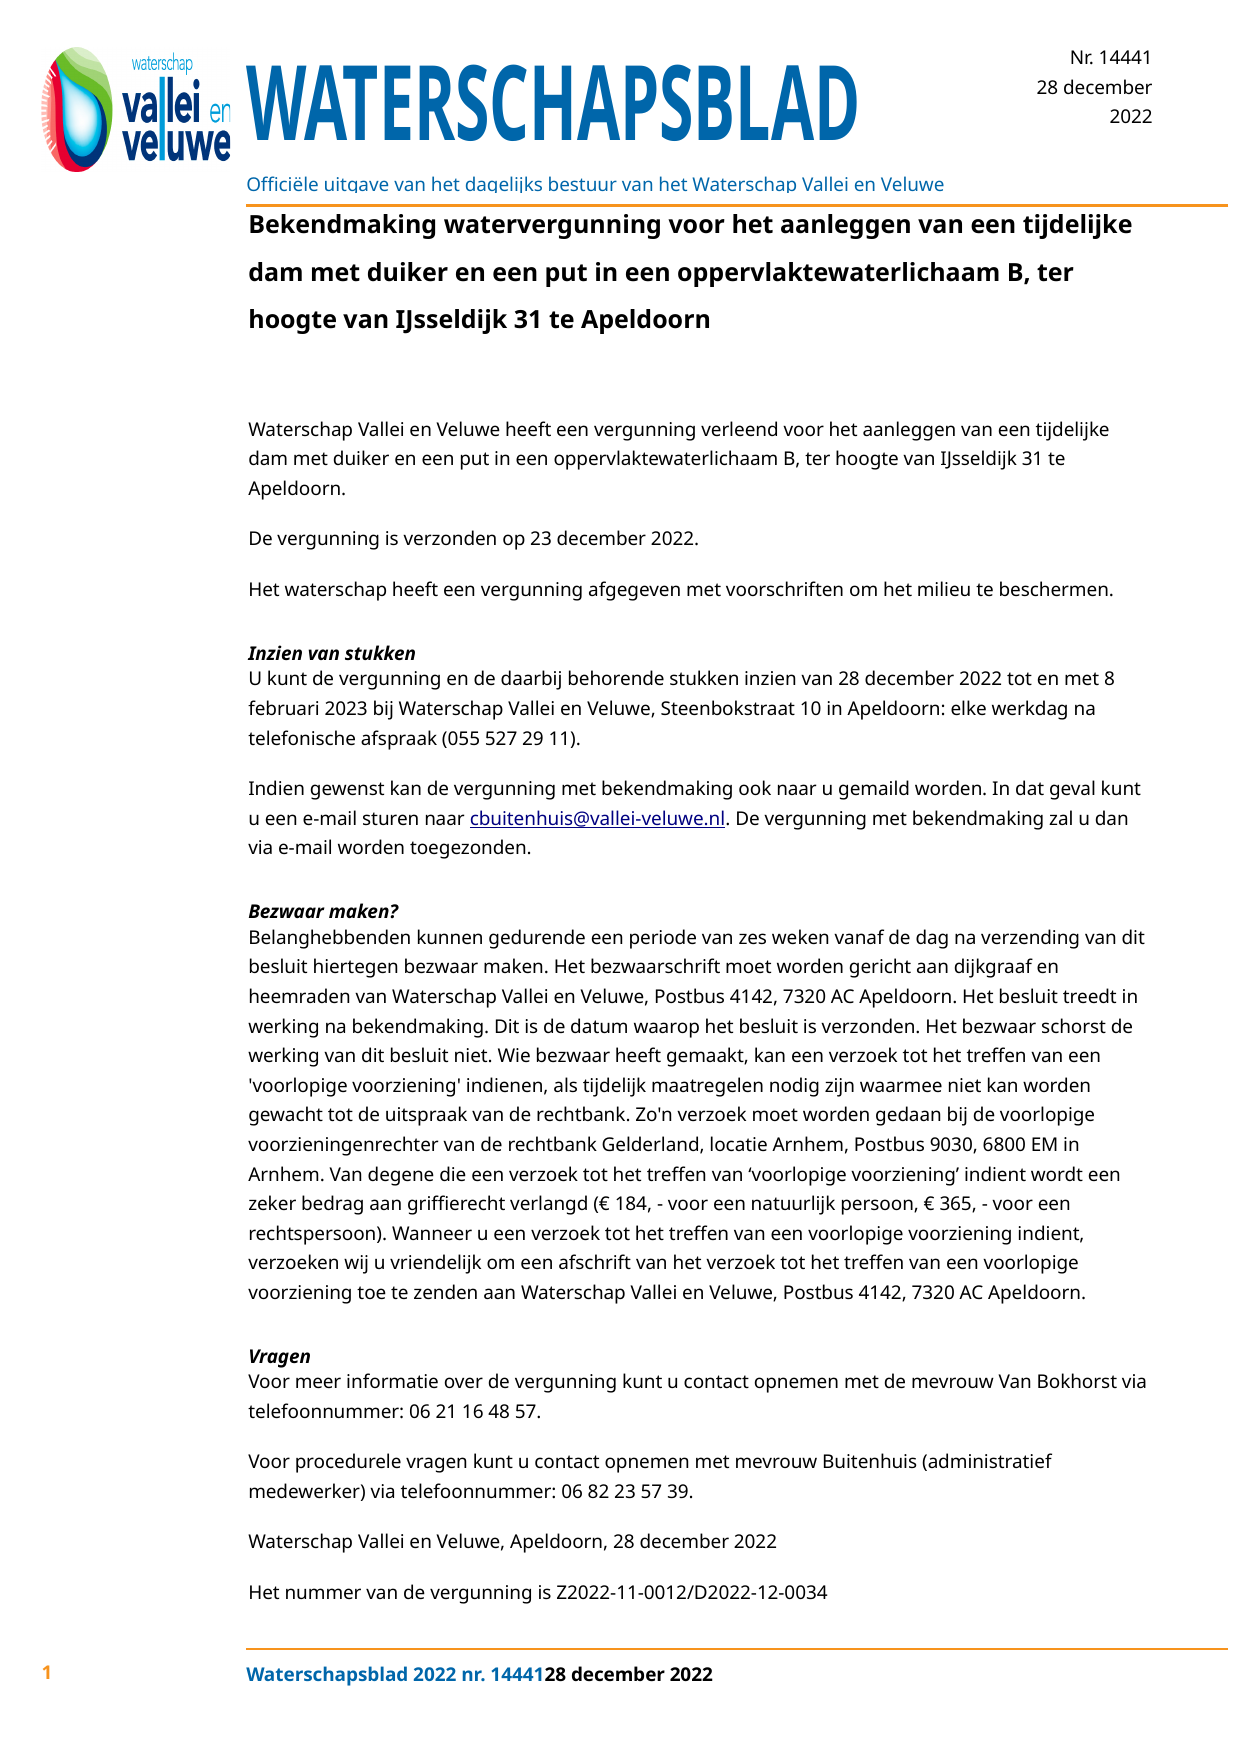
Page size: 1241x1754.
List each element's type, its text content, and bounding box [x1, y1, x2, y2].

text Vragen [248, 1343, 1152, 1369]
text Bezwaar maken? [248, 898, 1152, 924]
text Waterschap Vallei en Veluwe, Apeldoorn, 28 december 2022 [248, 1529, 1152, 1554]
text U kunt de vergunning en de daarbij behorende stukken inzien van 28 december 2022 tot en met 8 februari 2023 bij Waterschap Vallei en Veluwe, Steenbokstraat 10 in Apeldoorn: elke werkdag na telefonische afspraak (055 527 29 11). [248, 666, 1152, 751]
text Belanghebbenden kunnen gedurende een periode van zes weken vanaf de dag na verzending van dit besluit hiertegen bezwaar maken. Het bezwaarschrift moet worden gericht aan dijkgraaf en heemraden van Waterschap Vallei en Veluwe, Postbus 4142, 7320 AC Apeldoorn. Het besluit treedt in werking na bekendmaking. Dit is de datum waarop het besluit is verzonden. Het bezwaar schorst de werking van dit besluit niet. Wie bezwaar heeft gemaakt, kan een verzoek tot het treffen van een 'voorlopige voorziening' indienen, als tijdelijk maatregelen nodig zijn waarmee niet kan worden gewacht tot de uitspraak van de rechtbank. Zo'n verzoek moet worden gedaan bij de voorlopige voorzieningenrechter van de rechtbank Gelderland, locatie Arnhem, Postbus 9030, 6800 EM in Arnhem. Van degene die een verzoek tot het treffen van ‘voorlopige voorziening’ indient wordt een zeker bedrag aan griffierecht verlangd (€ 184, - voor een natuurlijk persoon, € 365, - voor een rechtspersoon). Wanneer u een verzoek tot het treffen van een voorlopige voorziening indient, verzoeken wij u vriendelijk om een afschrift van het verzoek tot het treffen van een voorlopige voorziening toe te zenden aan Waterschap Vallei en Veluwe, Postbus 4142, 7320 AC Apeldoorn. [248, 924, 1152, 1305]
text De vergunning is verzonden op 23 december 2022. [248, 526, 1152, 551]
text Bekendmaking watervergunning voor het aanleggen van een tijdelijke dam met duiker en een put in een oppervlaktewaterlichaam B, ter hoogte van IJsseldijk 31 te Apeldoorn [248, 207, 1152, 336]
text Indien gewenst kan de vergunning met bekendmaking ook naar u gemaild worden. In dat geval kunt u een e-mail sturen naar cbuitenhuis@vallei-veluwe.nl. De vergunning met bekendmaking zal u dan via e-mail worden toegezonden. [248, 775, 1152, 860]
text Waterschap Vallei en Veluwe heeft een vergunning verleend voor het aanleggen van een tijdelijke dam met duiker en een put in een oppervlaktewaterlichaam B, ter hoogte van IJsseldijk 31 te Apeldoorn. [248, 416, 1152, 501]
text Voor meer informatie over de vergunning kunt u contact opnemen met de mevrouw Van Bokhorst via telefoonnummer: 06 21 16 48 57. [248, 1369, 1152, 1424]
text Inzien van stukken [248, 640, 1152, 666]
text Voor procedurele vragen kunt u contact opnemen met mevrouw Buitenhuis (administratief medewerker) via telefoonnummer: 06 82 23 57 39. [248, 1449, 1152, 1504]
text Het nummer van de vergunning is Z2022-11-0012/D2022-12-0034 [248, 1579, 1152, 1605]
picture [41, 47, 231, 172]
text Het waterschap heeft een vergunning afgegeven met voorschriften om het milieu te beschermen. [248, 576, 1152, 602]
